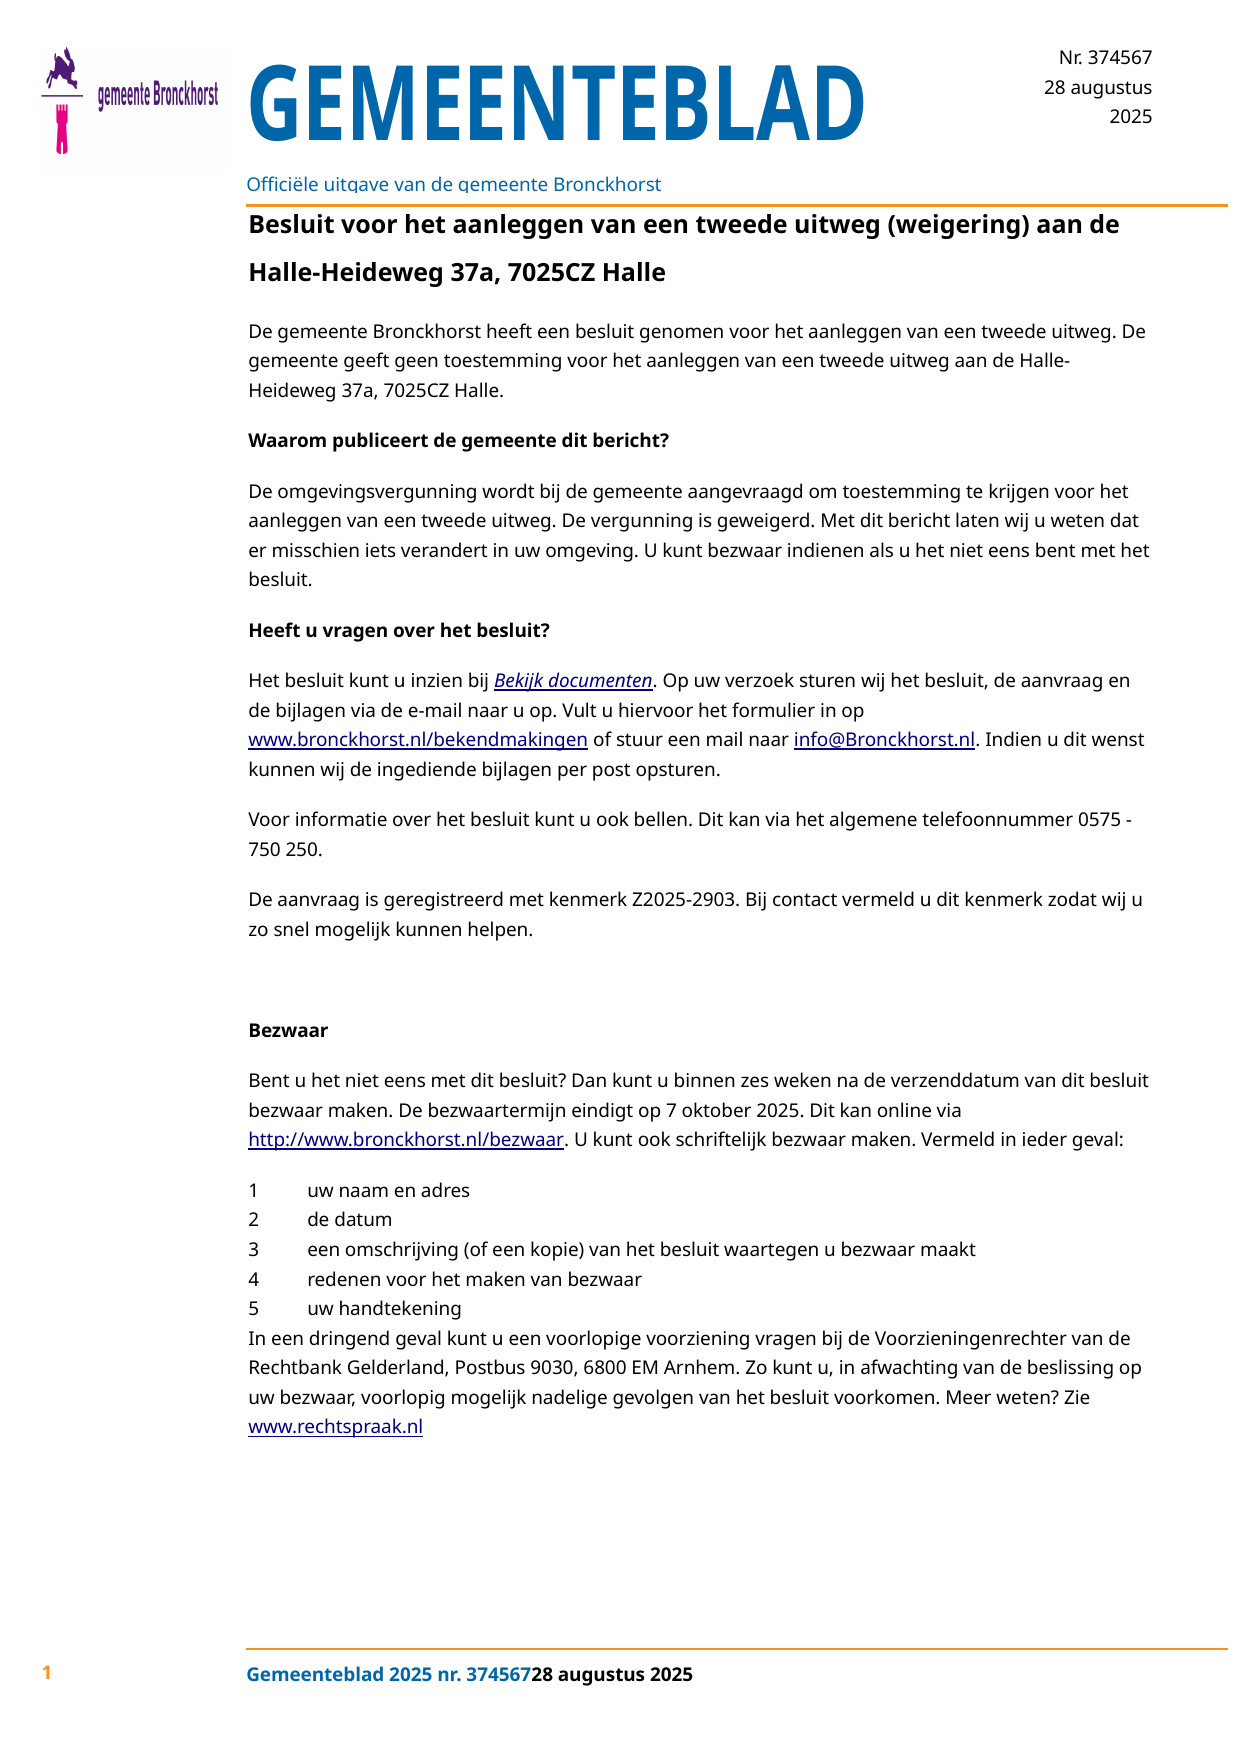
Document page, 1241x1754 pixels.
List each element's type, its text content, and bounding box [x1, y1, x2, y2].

picture [41, 47, 231, 172]
text Waarom publiceert de gemeente dit bericht? [248, 427, 1152, 453]
list uw naam en adres [248, 1177, 1152, 1203]
text De omgevingsvergunning wordt bij de gemeente aangevraagd om toestemming te krijgen voor het aanleggen van een tweede uitweg. De vergunning is geweigerd. Met dit bericht laten wij u weten dat er misschien iets verandert in uw omgeving. U kunt bezwaar indienen als u het niet eens bent met het besluit. [248, 478, 1152, 592]
text Bezwaar [248, 1017, 1152, 1043]
list uw handtekening [248, 1295, 1152, 1321]
text De gemeente Bronckhorst heeft een besluit genomen voor het aanleggen van een tweede uitweg. De gemeente geeft geen toestemming voor het aanleggen van een tweede uitweg aan de Halle-Heideweg 37a, 7025CZ Halle. [248, 318, 1152, 403]
text Bent u het niet eens met dit besluit? Dan kunt u binnen zes weken na de verzenddatum van dit besluit bezwaar maken. De bezwaartermijn eindigt op 7 oktober 2025. Dit kan online via http://www.bronckhorst.nl/bezwaar. U kunt ook schriftelijk bezwaar maken. Vermeld in ieder geval: [248, 1067, 1152, 1152]
text Voor informatie over het besluit kunt u ook bellen. Dit kan via het algemene telefoonnummer 0575 - 750 250. [248, 807, 1152, 862]
text Heeft u vragen over het besluit? [248, 617, 1152, 643]
text Besluit voor het aanleggen van een tweede uitweg (weigering) aan de Halle-Heideweg 37a, 7025CZ Halle [248, 207, 1152, 288]
list een omschrijving (of een kopie) van het besluit waartegen u bezwaar maakt [248, 1236, 1152, 1262]
list de datum [248, 1207, 1152, 1232]
list redenen voor het maken van bezwaar [248, 1266, 1152, 1292]
text Het besluit kunt u inzien bij Bekijk documenten. Op uw verzoek sturen wij het besluit, de aanvraag en de bijlagen via de e-mail naar u op. Vult u hiervoor het formulier in op www.bronckhorst.nl/bekendmakingen of stuur een mail naar info@Bronckhorst.nl. Indien u dit wenst kunnen wij de ingediende bijlagen per post opsturen. [248, 667, 1152, 782]
text In een dringend geval kunt u een voorlopige voorziening vragen bij de Voorzieningenrechter van de Rechtbank Gelderland, Postbus 9030, 6800 EM Arnhem. Zo kunt u, in afwachting van de beslissing op uw bezwaar, voorlopig mogelijk nadelige gevolgen van het besluit voorkomen. Meer weten? Zie www.rechtspraak.nl [248, 1325, 1152, 1439]
text De aanvraag is geregistreerd met kenmerk Z2025-2903. Bij contact vermeld u dit kenmerk zodat wij u zo snel mogelijk kunnen helpen. [248, 887, 1152, 942]
